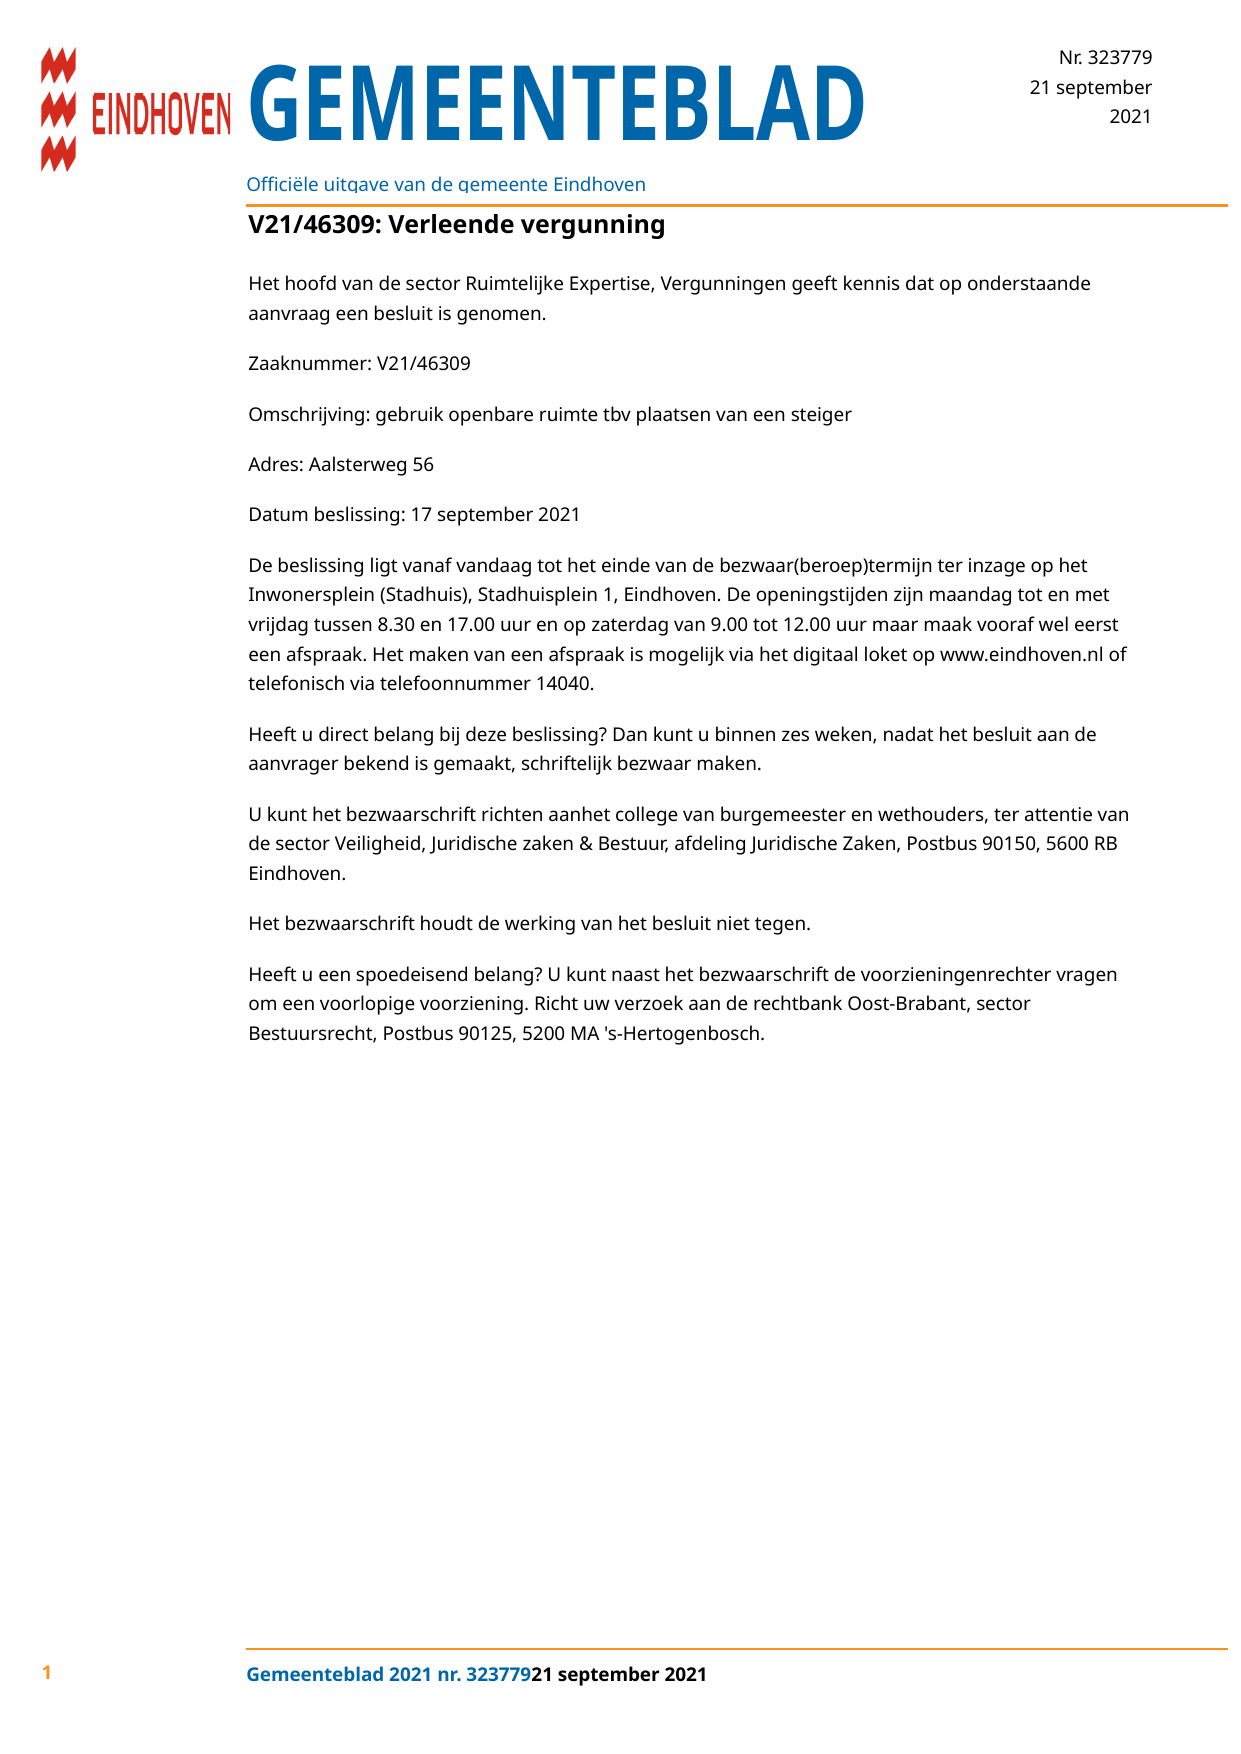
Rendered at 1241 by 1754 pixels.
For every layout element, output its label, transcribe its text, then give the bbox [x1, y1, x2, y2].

text Adres: Aalsterweg 56 [248, 451, 1152, 477]
text Heeft u een spoedeisend belang? U kunt naast het bezwaarschrift de voorzieningenrechter vragen om een voorlopige voorziening. Richt uw verzoek aan de rechtbank Oost-Brabant, sector Bestuursrecht, Postbus 90125, 5200 MA 's-Hertogenbosch. [248, 961, 1152, 1046]
text Heeft u direct belang bij deze beslissing? Dan kunt u binnen zes weken, nadat het besluit aan de aanvrager bekend is gemaakt, schriftelijk bezwaar maken. [248, 721, 1152, 776]
text Omschrijving: gebruik openbare ruimte tbv plaatsen van een steiger [248, 401, 1152, 426]
text De beslissing ligt vanaf vandaag tot het einde van de bezwaar(beroep)termijn ter inzage op het Inwonersplein (Stadhuis), Stadhuisplein 1, Eindhoven. De openingstijden zijn maandag tot en met vrijdag tussen 8.30 en 17.00 uur en op zaterdag van 9.00 tot 12.00 uur maar maak vooraf wel eerst een afspraak. Het maken van een afspraak is mogelijk via het digitaal loket op www.eindhoven.nl of telefonisch via telefoonnummer 14040. [248, 552, 1152, 696]
text Zaaknummer: V21/46309 [248, 350, 1152, 376]
text Het hoofd van de sector Ruimtelijke Expertise, Vergunningen geeft kennis dat op onderstaande aanvraag een besluit is genomen. [248, 270, 1152, 326]
text U kunt het bezwaarschrift richten aanhet college van burgemeester en wethouders, ter attentie van de sector Veiligheid, Juridische zaken & Bestuur, afdeling Juridische Zaken, Postbus 90150, 5600 RB Eindhoven. [248, 801, 1152, 886]
text Het bezwaarschrift houdt de werking van het besluit niet tegen. [248, 910, 1152, 936]
picture [41, 47, 231, 172]
text Datum beslissing: 17 september 2021 [248, 502, 1152, 527]
text V21/46309: Verleende vergunning [248, 207, 1152, 241]
